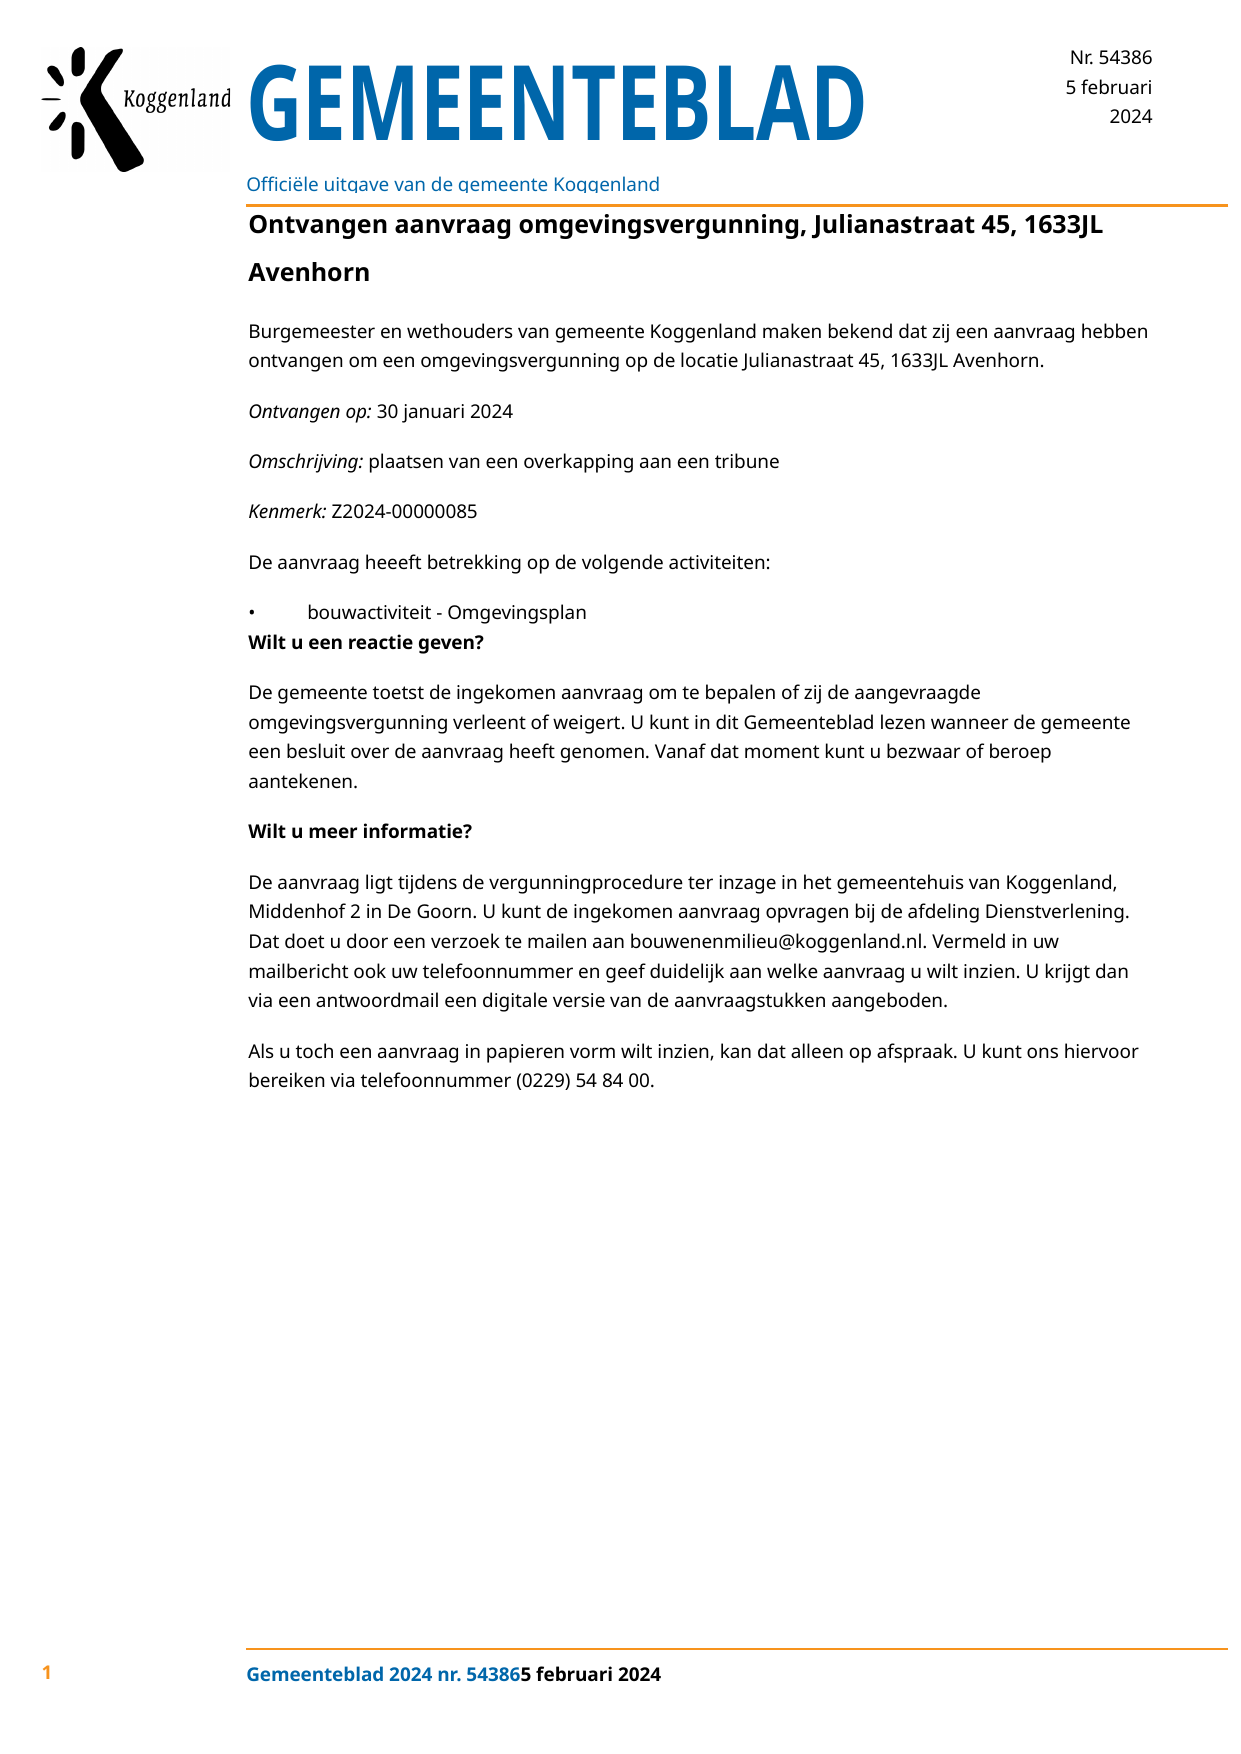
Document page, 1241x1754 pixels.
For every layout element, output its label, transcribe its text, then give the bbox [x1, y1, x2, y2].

text De aanvraag ligt tijdens de vergunningprocedure ter inzage in het gemeentehuis van Koggenland, Middenhof 2 in De Goorn. U kunt de ingekomen aanvraag opvragen bij de afdeling Dienstverlening. Dat doet u door een verzoek te mailen aan bouwenenmilieu@koggenland.nl. Vermeld in uw mailbericht ook uw telefoonnummer en geef duidelijk aan welke aanvraag u wilt inzien. U krijgt dan via een antwoordmail een digitale versie van de aanvraagstukken aangeboden. [248, 869, 1152, 1013]
text Kenmerk: Z2024-00000085 [248, 499, 1152, 524]
picture [41, 47, 231, 172]
text Wilt u meer informatie? [248, 819, 1152, 844]
text De gemeente toetst de ingekomen aanvraag om te bepalen of zij de aangevraagde omgevingsvergunning verleent of weigert. U kunt in dit Gemeenteblad lezen wanneer de gemeente een besluit over de aanvraag heeft genomen. Vanaf dat moment kunt u bezwaar of beroep aantekenen. [248, 679, 1152, 794]
text Wilt u een reactie geven? [248, 629, 1152, 655]
text Als u toch een aanvraag in papieren vorm wilt inzien, kan dat alleen op afspraak. U kunt ons hiervoor bereiken via telefoonnummer (0229) 54 84 00. [248, 1038, 1152, 1093]
text Ontvangen aanvraag omgevingsvergunning, Julianastraat 45, 1633JL Avenhorn [248, 207, 1152, 288]
text Ontvangen op: 30 januari 2024 [248, 398, 1152, 424]
text Omschrijving: plaatsen van een overkapping aan een tribune [248, 448, 1152, 474]
list bouwactiviteit - Omgevingsplan [248, 599, 1152, 625]
text Burgemeester en wethouders van gemeente Koggenland maken bekend dat zij een aanvraag hebben ontvangen om een omgevingsvergunning op de locatie Julianastraat 45, 1633JL Avenhorn. [248, 318, 1152, 373]
text De aanvraag heeeft betrekking op de volgende activiteiten: [248, 549, 1152, 575]
